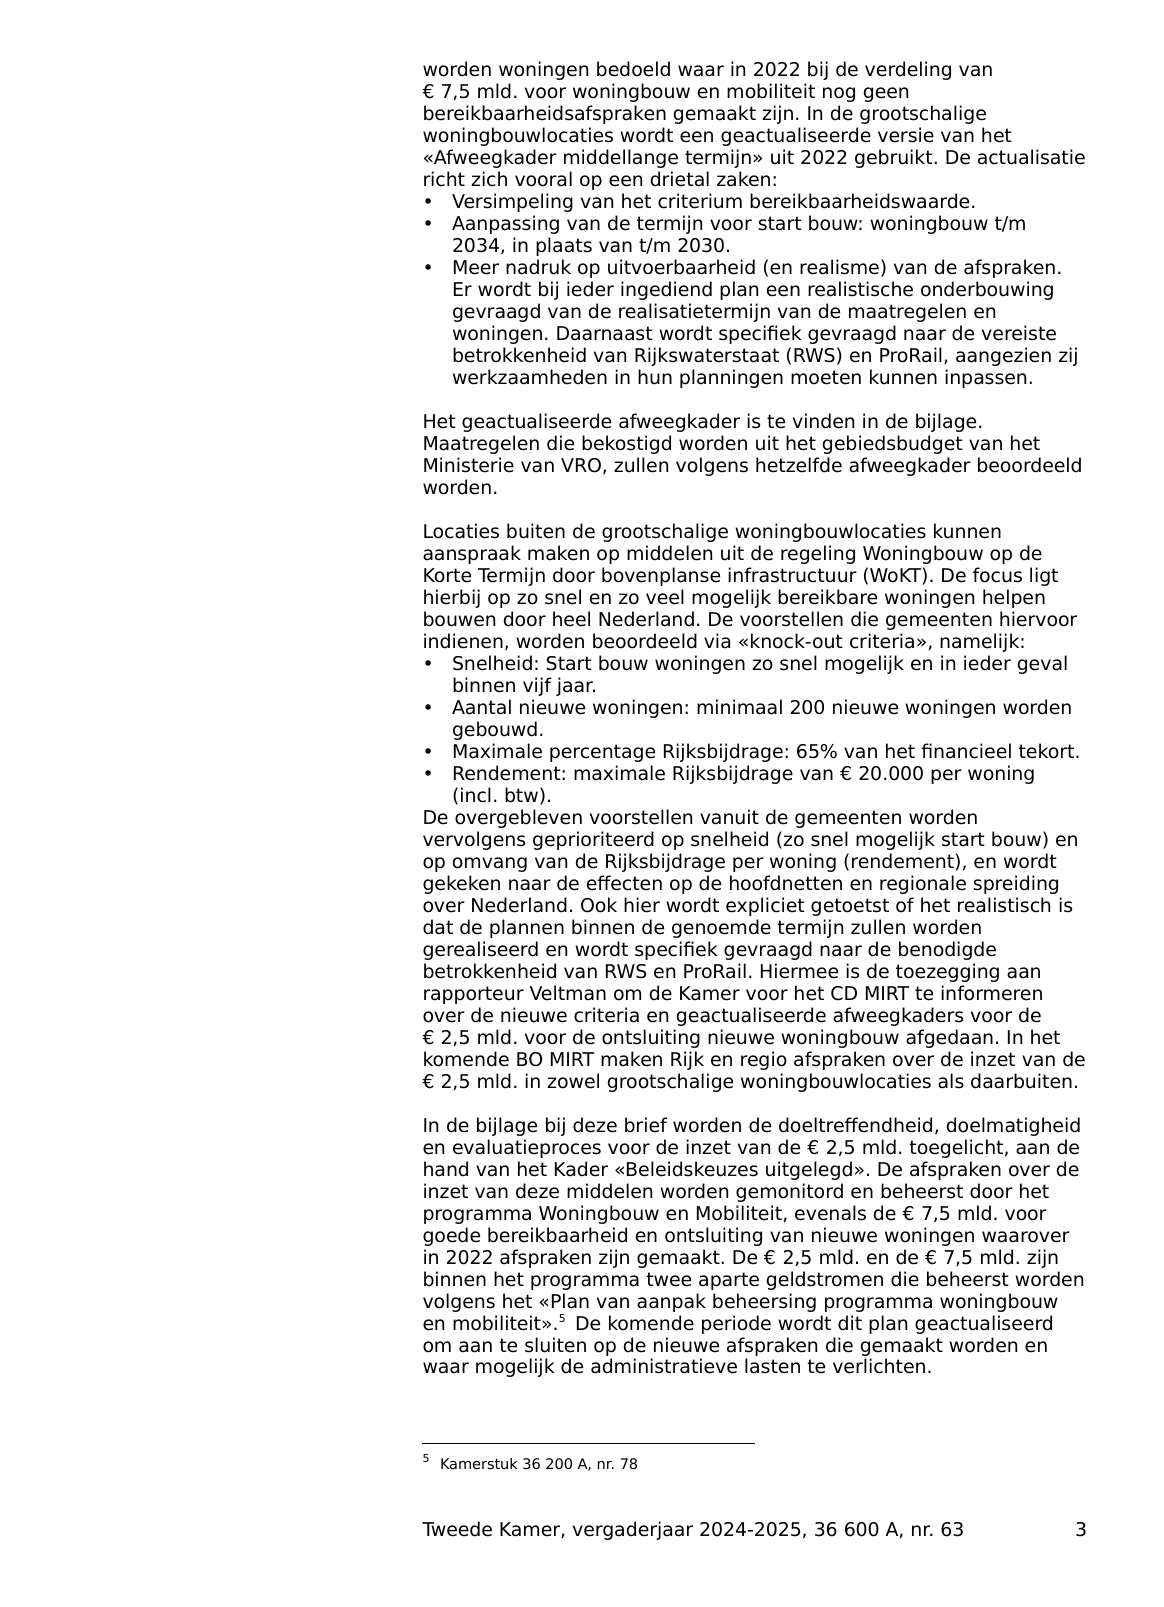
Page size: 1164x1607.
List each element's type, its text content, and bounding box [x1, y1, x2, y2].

text • Maximale percentage Rijksbijdrage: 65% van het financieel tekort. [422, 741, 1087, 763]
text • Snelheid: Start bouw woningen zo snel mogelijk en in ieder geval binnen vijf jaar. [422, 653, 1087, 697]
text Kamerstuk 36 200 A, nr. 78 [422, 1452, 1087, 1474]
text Het geactualiseerde afweegkader is te vinden in de bijlage. Maatregelen die bekostigd worden uit het gebiedsbudget van het Ministerie van VRO, zullen volgens hetzelfde afweegkader beoordeeld worden. [422, 411, 1087, 499]
text Locaties buiten de grootschalige woningbouwlocaties kunnen aanspraak maken op middelen uit de regeling Woningbouw op de Korte Termijn door bovenplanse infrastructuur (WoKT). De focus ligt hierbij op zo snel en zo veel mogelijk bereikbare woningen helpen bouwen door heel Nederland. De voorstellen die gemeenten hiervoor indienen, worden beoordeeld via «knock-out criteria», namelijk: [422, 521, 1087, 653]
text • Rendement: maximale Rijksbijdrage van € 20.000 per woning (incl. btw). [422, 763, 1087, 807]
text • Aantal nieuwe woningen: minimaal 200 nieuwe woningen worden gebouwd. [422, 697, 1087, 741]
text • Meer nadruk op uitvoerbaarheid (en realisme) van de afspraken. Er wordt bij ieder ingediend plan een realistische onderbouwing gevraagd van de realisatietermijn van de maatregelen en woningen. Daarnaast wordt specifiek gevraagd naar de vereiste betrokkenheid van Rijkswaterstaat (RWS) en ProRail, aangezien zij werkzaamheden in hun planningen moeten kunnen inpassen. [422, 257, 1087, 389]
text worden woningen bedoeld waar in 2022 bij de verdeling van € 7,5 mld. voor woningbouw en mobiliteit nog geen bereikbaarheidsafspraken gemaakt zijn. In de grootschalige woningbouwlocaties wordt een geactualiseerde versie van het «Afweegkader middellange termijn» uit 2022 gebruikt. De actualisatie richt zich vooral op een drietal zaken: [422, 59, 1087, 191]
text De overgebleven voorstellen vanuit de gemeenten worden vervolgens geprioriteerd op snelheid (zo snel mogelijk start bouw) en op omvang van de Rijksbijdrage per woning (rendement), en wordt gekeken naar de effecten op de hoofdnetten en regionale spreiding over Nederland. Ook hier wordt expliciet getoetst of het realistisch is dat de plannen binnen de genoemde termijn zullen worden gerealiseerd en wordt specifiek gevraagd naar de benodigde betrokkenheid van RWS en ProRail. Hiermee is de toezegging aan rapporteur Veltman om de Kamer voor het CD MIRT te informeren over de nieuwe criteria en geactualiseerde afweegkaders voor de € 2,5 mld. voor de ontsluiting nieuwe woningbouw afgedaan. In het komende BO MIRT maken Rijk en regio afspraken over de inzet van de € 2,5 mld. in zowel grootschalige woningbouwlocaties als daarbuiten. [422, 807, 1087, 1092]
text In de bijlage bij deze brief worden de doeltreffendheid, doelmatigheid en evaluatieproces voor de inzet van de € 2,5 mld. toegelicht, aan de hand van het Kader «Beleidskeuzes uitgelegd». De afspraken over de inzet van deze middelen worden gemonitord en beheerst door het programma Woningbouw en Mobiliteit, evenals de € 7,5 mld. voor goede bereikbaarheid en ontsluiting van nieuwe woningen waarover in 2022 afspraken zijn gemaakt. De € 2,5 mld. en de € 7,5 mld. zijn binnen het programma twee aparte geldstromen die beheerst worden volgens het «Plan van aanpak beheersing programma woningbouw en mobiliteit». De komende periode wordt dit plan geactualiseerd om aan te sluiten op de nieuwe afspraken die gemaakt worden en waar mogelijk de administratieve lasten te verlichten. [422, 1115, 1087, 1378]
text • Aanpassing van de termijn voor start bouw: woningbouw t/m 2034, in plaats van t/m 2030. [422, 213, 1087, 257]
text • Versimpeling van het criterium bereikbaarheidswaarde. [422, 191, 1087, 213]
